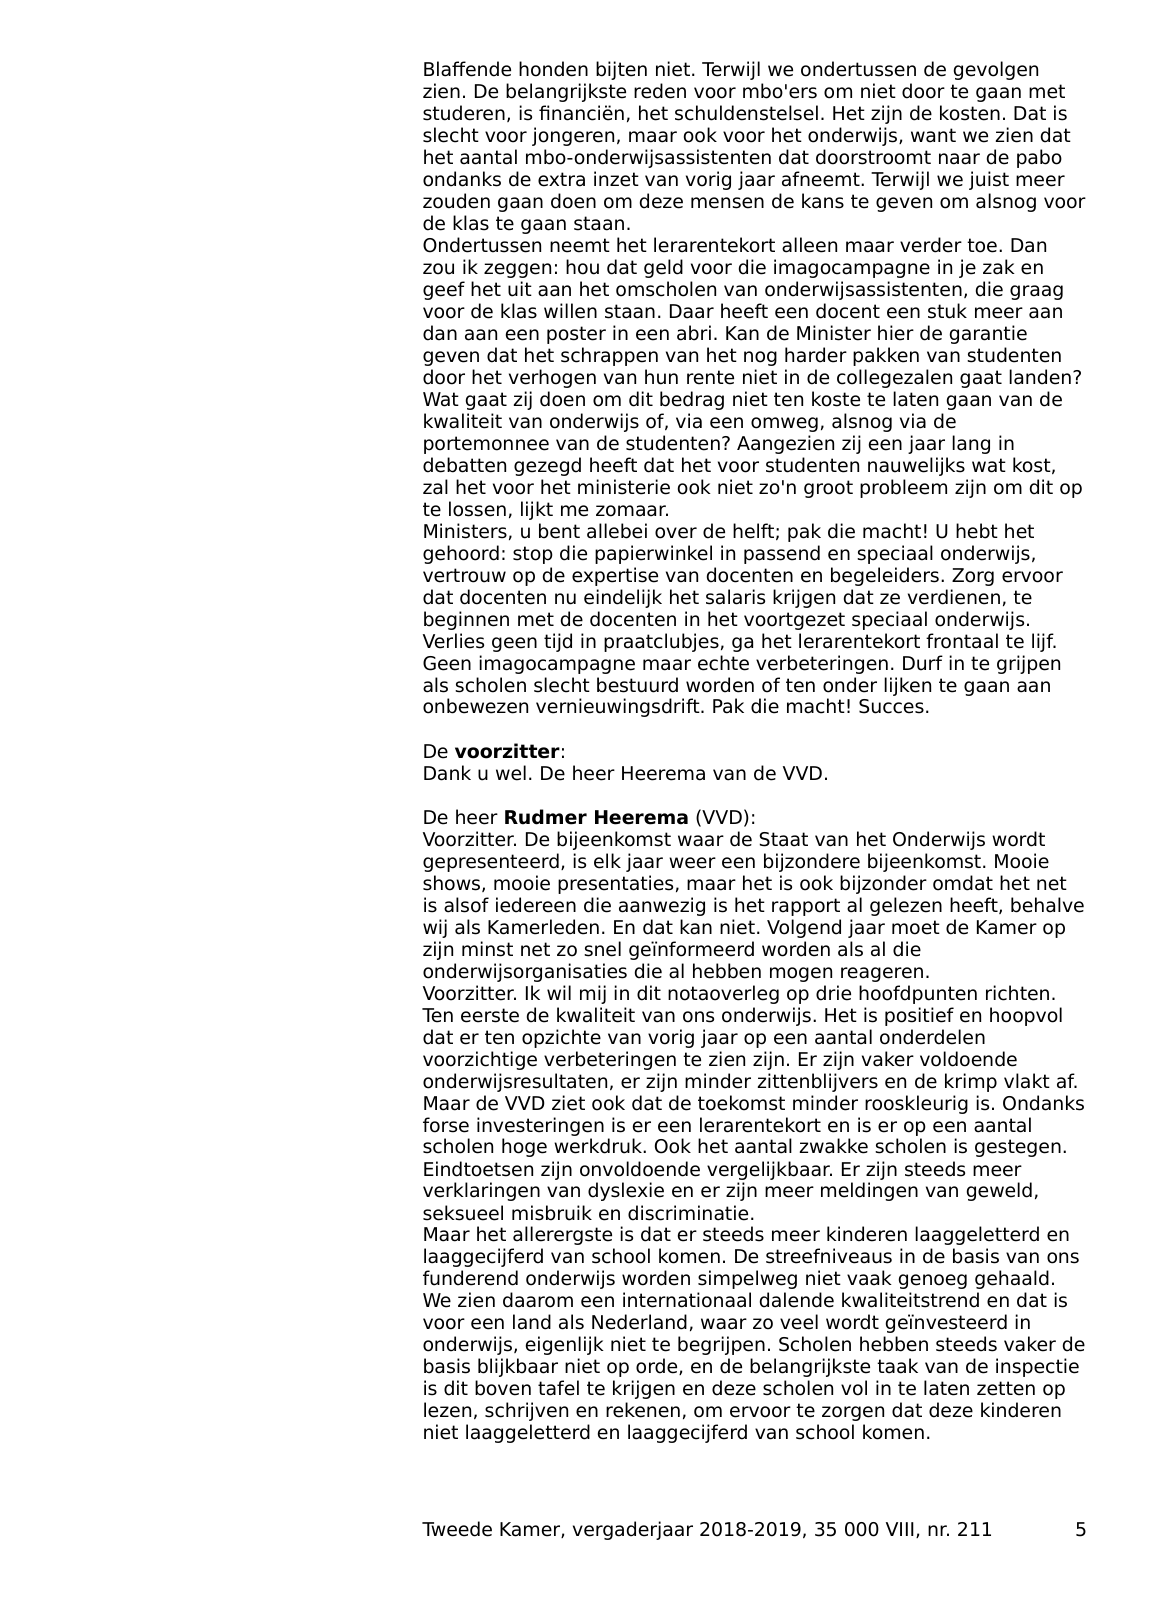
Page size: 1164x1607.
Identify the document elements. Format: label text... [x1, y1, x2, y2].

text Ministers, u bent allebei over de helft; pak die macht! U hebt het gehoord: stop die papierwinkel in passend en speciaal onderwijs, vertrouw op de expertise van docenten en begeleiders. Zorg ervoor dat docenten nu eindelijk het salaris krijgen dat ze verdienen, te beginnen met de docenten in het voortgezet speciaal onderwijs. Verlies geen tijd in praatclubjes, ga het lerarentekort frontaal te lijf. Geen imagocampagne maar echte verbeteringen. Durf in te grijpen als scholen slecht bestuurd worden of ten onder lijken te gaan aan onbewezen vernieuwingsdrift. Pak die macht! Succes. [422, 521, 1087, 718]
text Voorzitter. Ik wil mij in dit notaoverleg op drie hoofdpunten richten. Ten eerste de kwaliteit van ons onderwijs. Het is positief en hoopvol dat er ten opzichte van vorig jaar op een aantal onderdelen voorzichtige verbeteringen te zien zijn. Er zijn vaker voldoende onderwijsresultaten, er zijn minder zittenblijvers en de krimp vlakt af. Maar de VVD ziet ook dat de toekomst minder rooskleurig is. Ondanks forse investeringen is er een lerarentekort en is er op een aantal scholen hoge werkdruk. Ook het aantal zwakke scholen is gestegen. Eindtoetsen zijn onvoldoende vergelijkbaar. Er zijn steeds meer verklaringen van dyslexie en er zijn meer meldingen van geweld, seksueel misbruik en discriminatie. [422, 983, 1087, 1224]
text Voorzitter. De bijeenkomst waar de Staat van het Onderwijs wordt gepresenteerd, is elk jaar weer een bijzondere bijeenkomst. Mooie shows, mooie presentaties, maar het is ook bijzonder omdat het net is alsof iedereen die aanwezig is het rapport al gelezen heeft, behalve wij als Kamerleden. En dat kan niet. Volgend jaar moet de Kamer op zijn minst net zo snel geïnformeerd worden als al die onderwijsorganisaties die al hebben mogen reageren. [422, 829, 1087, 983]
text Blaffende honden bijten niet. Terwijl we ondertussen de gevolgen zien. De belangrijkste reden voor mbo'ers om niet door te gaan met studeren, is financiën, het schuldenstelsel. Het zijn de kosten. Dat is slecht voor jongeren, maar ook voor het onderwijs, want we zien dat het aantal mbo-onderwijsassistenten dat doorstroomt naar de pabo ondanks de extra inzet van vorig jaar afneemt. Terwijl we juist meer zouden gaan doen om deze mensen de kans te geven om alsnog voor de klas te gaan staan. [422, 59, 1087, 235]
text Maar het allerergste is dat er steeds meer kinderen laaggeletterd en laaggecijferd van school komen. De streefniveaus in de basis van ons funderend onderwijs worden simpelweg niet vaak genoeg gehaald. We zien daarom een internationaal dalende kwaliteitstrend en dat is voor een land als Nederland, waar zo veel wordt geïnvesteerd in onderwijs, eigenlijk niet te begrijpen. Scholen hebben steeds vaker de basis blijkbaar niet op orde, en de belangrijkste taak van de inspectie is dit boven tafel te krijgen en deze scholen vol in te laten zetten op lezen, schrijven en rekenen, om ervoor te zorgen dat deze kinderen niet laaggeletterd en laaggecijferd van school komen. [422, 1224, 1087, 1444]
text Dank u wel. De heer Heerema van de VVD. [422, 763, 1087, 784]
text Ondertussen neemt het lerarentekort alleen maar verder toe. Dan zou ik zeggen: hou dat geld voor die imagocampagne in je zak en geef het uit aan het omscholen van onderwijsassistenten, die graag voor de klas willen staan. Daar heeft een docent een stuk meer aan dan aan een poster in een abri. Kan de Minister hier de garantie geven dat het schrappen van het nog harder pakken van studenten door het verhogen van hun rente niet in de collegezalen gaat landen? Wat gaat zij doen om dit bedrag niet ten koste te laten gaan van de kwaliteit van onderwijs of, via een omweg, alsnog via de portemonnee van de studenten? Aangezien zij een jaar lang in debatten gezegd heeft dat het voor studenten nauwelijks wat kost, zal het voor het ministerie ook niet zo'n groot probleem zijn om dit op te lossen, lijkt me zomaar. [422, 235, 1087, 521]
text De voorzitter: [422, 741, 1087, 763]
text De heer Rudmer Heerema (VVD): [422, 807, 1087, 829]
